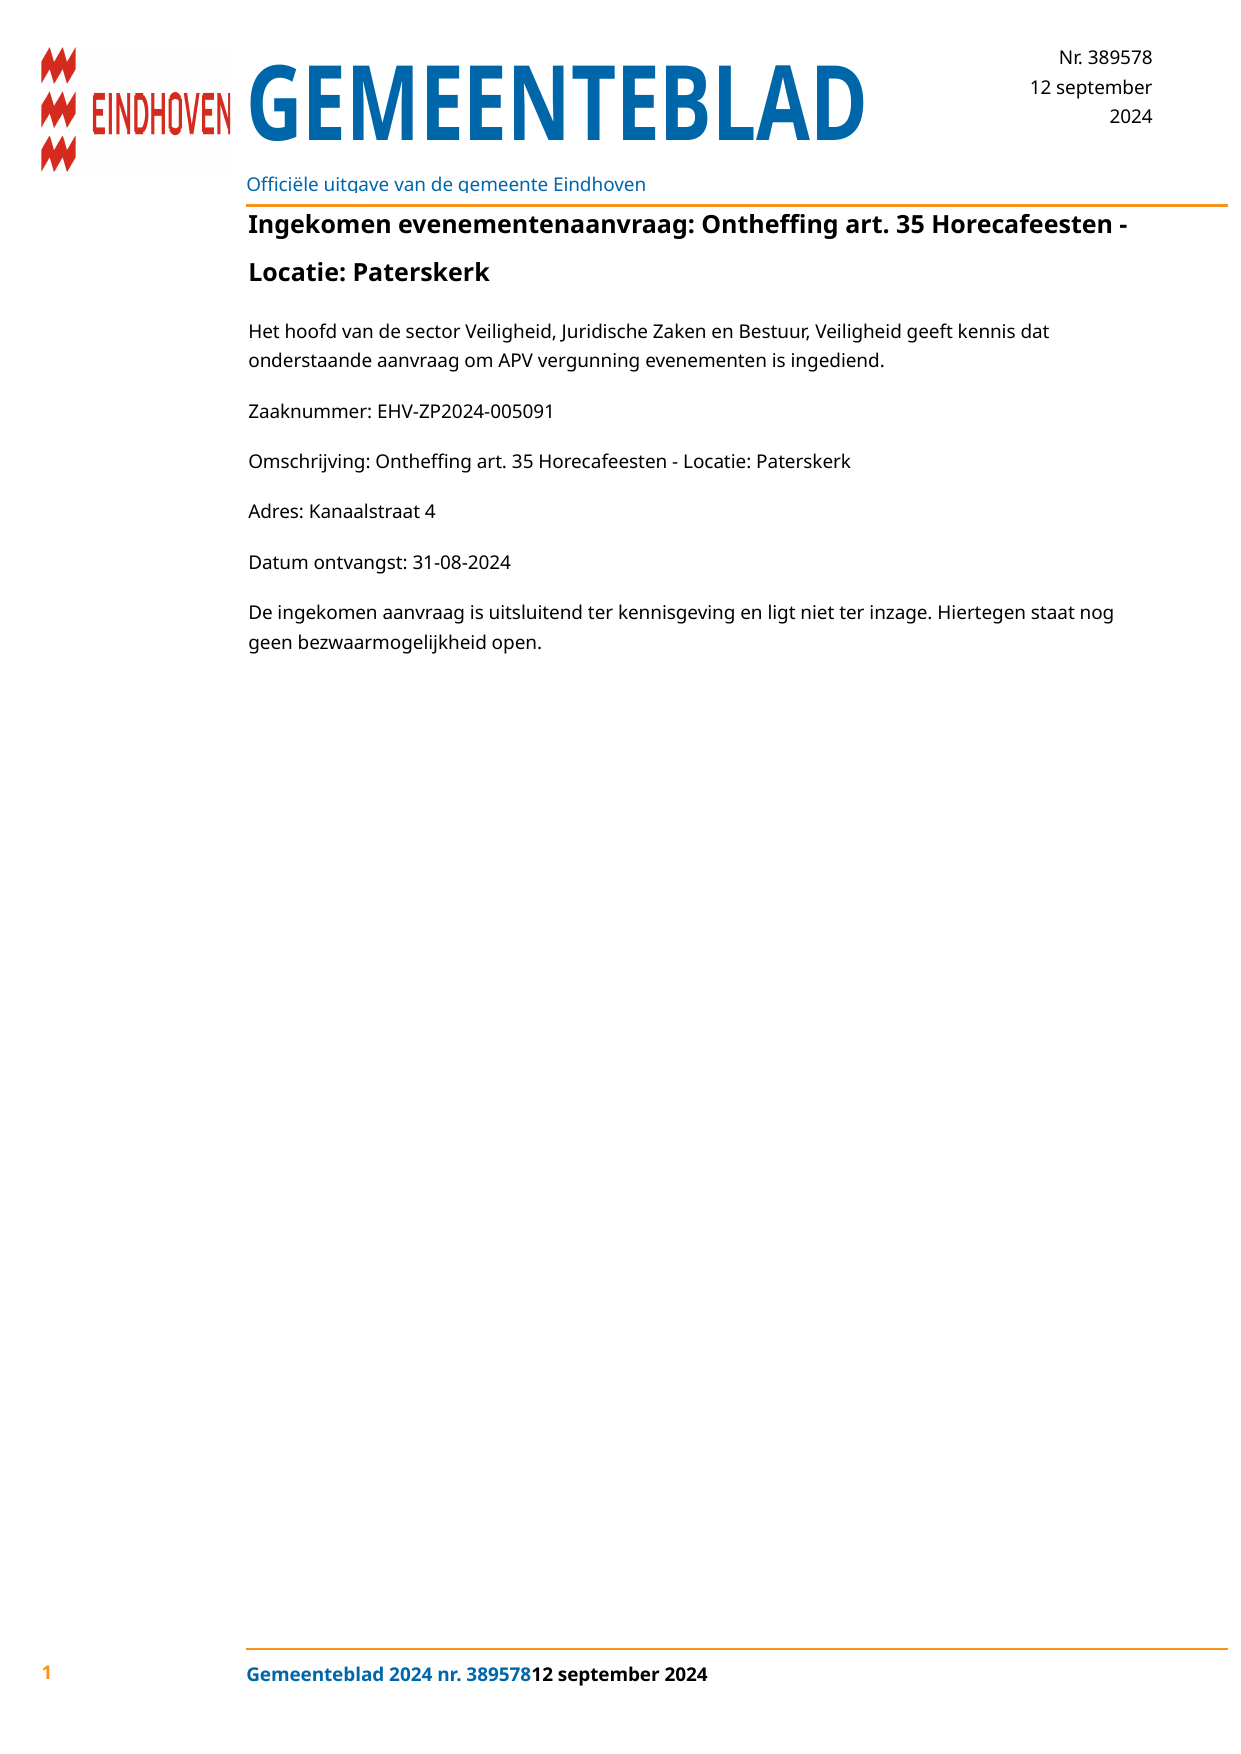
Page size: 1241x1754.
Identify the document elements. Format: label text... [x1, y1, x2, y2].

text Zaaknummer: EHV-ZP2024-005091 [248, 398, 1152, 424]
text Omschrijving: Ontheffing art. 35 Horecafeesten - Locatie: Paterskerk [248, 448, 1152, 474]
text De ingekomen aanvraag is uitsluitend ter kennisgeving en ligt niet ter inzage. Hiertegen staat nog geen bezwaarmogelijkheid open. [248, 599, 1152, 655]
picture [41, 47, 231, 172]
text Het hoofd van de sector Veiligheid, Juridische Zaken en Bestuur, Veiligheid geeft kennis dat onderstaande aanvraag om APV vergunning evenementen is ingediend. [248, 318, 1152, 373]
text Adres: Kanaalstraat 4 [248, 499, 1152, 524]
text Datum ontvangst: 31-08-2024 [248, 549, 1152, 575]
text Ingekomen evenementenaanvraag: Ontheffing art. 35 Horecafeesten - Locatie: Paterskerk [248, 207, 1152, 288]
